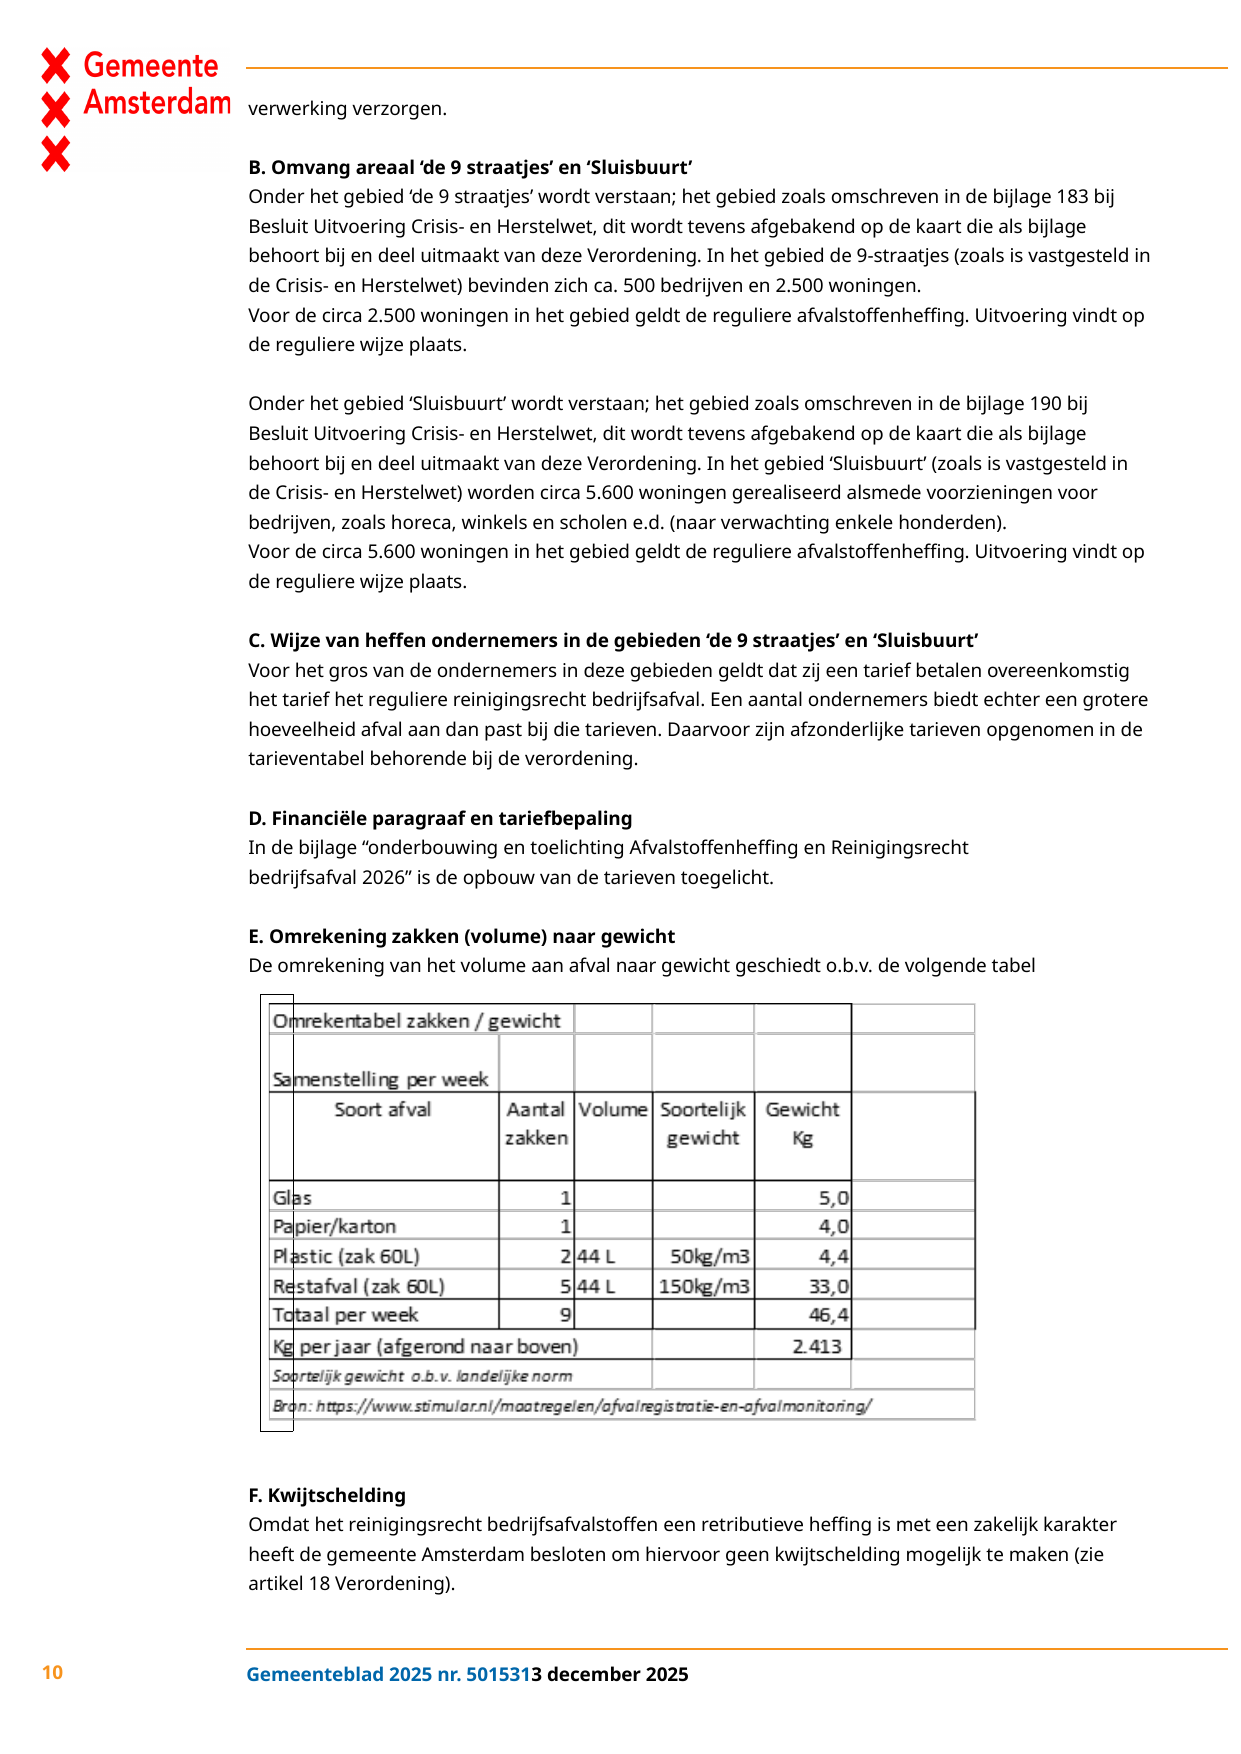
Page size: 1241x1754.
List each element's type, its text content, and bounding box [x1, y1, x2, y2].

text Onder het gebied ‘de 9 straatjes’ wordt verstaan; het gebied zoals omschreven in de bijlage 183 bij Besluit Uitvoering Crisis- en Herstelwet, dit wordt tevens afgebakend op de kaart die als bijlage behoort bij en deel uitmaakt van deze Verordening. In het gebied de 9-straatjes (zoals is vastgesteld in de Crisis- en Herstelwet) bevinden zich ca. 500 bedrijven en 2.500 woningen. [248, 183, 1152, 298]
text bedrijfsafval 2026” is de opbouw van de tarieven toegelicht. [248, 864, 1152, 890]
text B. Omvang areaal ‘de 9 straatjes’ en ‘Sluisbuurt’ [248, 154, 1152, 180]
picture [41, 47, 231, 172]
text F. Kwijtschelding [248, 1482, 1152, 1507]
text De omrekening van het volume aan afval naar gewicht geschiedt o.b.v. de volgende tabel [248, 953, 1152, 978]
text Voor het gros van de ondernemers in deze gebieden geldt dat zij een tarief betalen overeenkomstig het tarief het reguliere reinigingsrecht bedrijfsafval. Een aantal ondernemers biedt echter een grotere hoeveelheid afval aan dan past bij die tarieven. Daarvoor zijn afzonderlijke tarieven opgenomen in de tarieventabel behorende bij de verordening. [248, 657, 1152, 771]
text D. Financiële paragraaf en tariefbepaling [248, 805, 1152, 831]
text In de bijlage “onderbouwing en toelichting Afvalstoffenheffing en Reinigingsrecht [248, 834, 1152, 860]
text verwerking verzorgen. [248, 95, 1152, 121]
text Voor de circa 5.600 woningen in het gebied geldt de reguliere afvalstoffenheffing. Uitvoering vindt op de reguliere wijze plaats. [248, 538, 1152, 594]
picture [268, 1003, 978, 1422]
text Voor de circa 2.500 woningen in het gebied geldt de reguliere afvalstoffenheffing. Uitvoering vindt op de reguliere wijze plaats. [248, 302, 1152, 357]
text C. Wijze van heffen ondernemers in de gebieden ‘de 9 straatjes’ en ‘Sluisbuurt’ [248, 627, 1152, 653]
text Onder het gebied ‘Sluisbuurt’ wordt verstaan; het gebied zoals omschreven in de bijlage 190 bij Besluit Uitvoering Crisis- en Herstelwet, dit wordt tevens afgebakend op de kaart die als bijlage behoort bij en deel uitmaakt van deze Verordening. In het gebied ‘Sluisbuurt’ (zoals is vastgesteld in de Crisis- en Herstelwet) worden circa 5.600 woningen gerealiseerd alsmede voorzieningen voor bedrijven, zoals horeca, winkels en scholen e.d. (naar verwachting enkele honderden). [248, 391, 1152, 535]
text E. Omrekening zakken (volume) naar gewicht [248, 923, 1152, 949]
text Omdat het reinigingsrecht bedrijfsafvalstoffen een retributieve heffing is met een zakelijk karakter heeft de gemeente Amsterdam besloten om hiervoor geen kwijtschelding mogelijk te maken (zie artikel 18 Verordening). [248, 1511, 1152, 1596]
